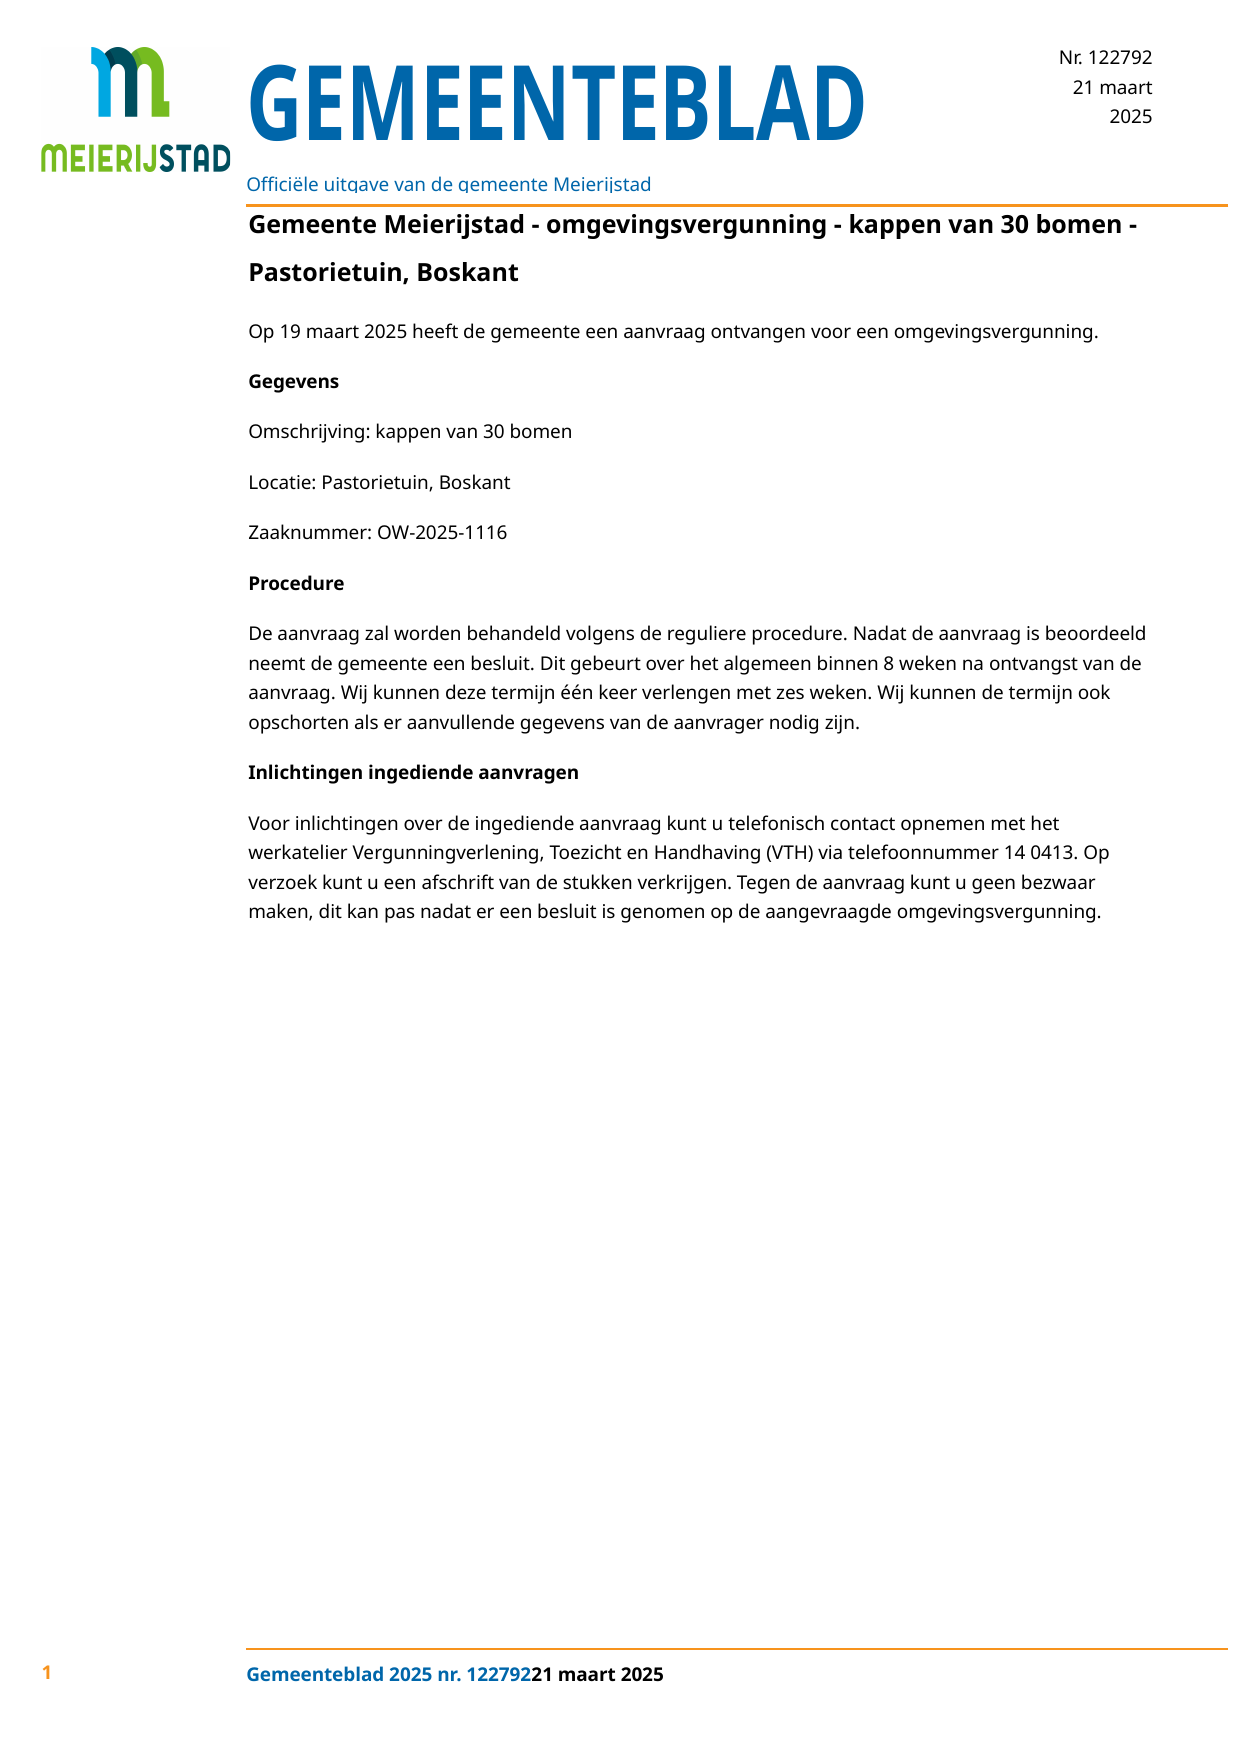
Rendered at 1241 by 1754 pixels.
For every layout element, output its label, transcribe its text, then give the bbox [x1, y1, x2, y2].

text Omschrijving: kappen van 30 bomen [248, 419, 1152, 444]
text Op 19 maart 2025 heeft de gemeente een aanvraag ontvangen voor een omgevingsvergunning. [248, 318, 1152, 344]
text De aanvraag zal worden behandeld volgens de reguliere procedure. Nadat de aanvraag is beoordeeld neemt de gemeente een besluit. Dit gebeurt over het algemeen binnen 8 weken na ontvangst van de aanvraag. Wij kunnen deze termijn één keer verlengen met zes weken. Wij kunnen de termijn ook opschorten als er aanvullende gegevens van de aanvrager nodig zijn. [248, 620, 1152, 735]
text Locatie: Pastorietuin, Boskant [248, 469, 1152, 495]
text Voor inlichtingen over de ingediende aanvraag kunt u telefonisch contact opnemen met het werkatelier Vergunningverlening, Toezicht en Handhaving (VTH) via telefoonnummer 14 0413. Op verzoek kunt u een afschrift van de stukken verkrijgen. Tegen de aanvraag kunt u geen bezwaar maken, dit kan pas nadat er een besluit is genomen op de aangevraagde omgevingsvergunning. [248, 810, 1152, 924]
text Gegevens [248, 368, 1152, 394]
text Zaaknummer: OW-2025-1116 [248, 519, 1152, 545]
text Gemeente Meierijstad - omgevingsvergunning - kappen van 30 bomen - Pastorietuin, Boskant [248, 207, 1152, 288]
text Procedure [248, 570, 1152, 596]
picture [41, 47, 231, 172]
text Inlichtingen ingediende aanvragen [248, 759, 1152, 785]
